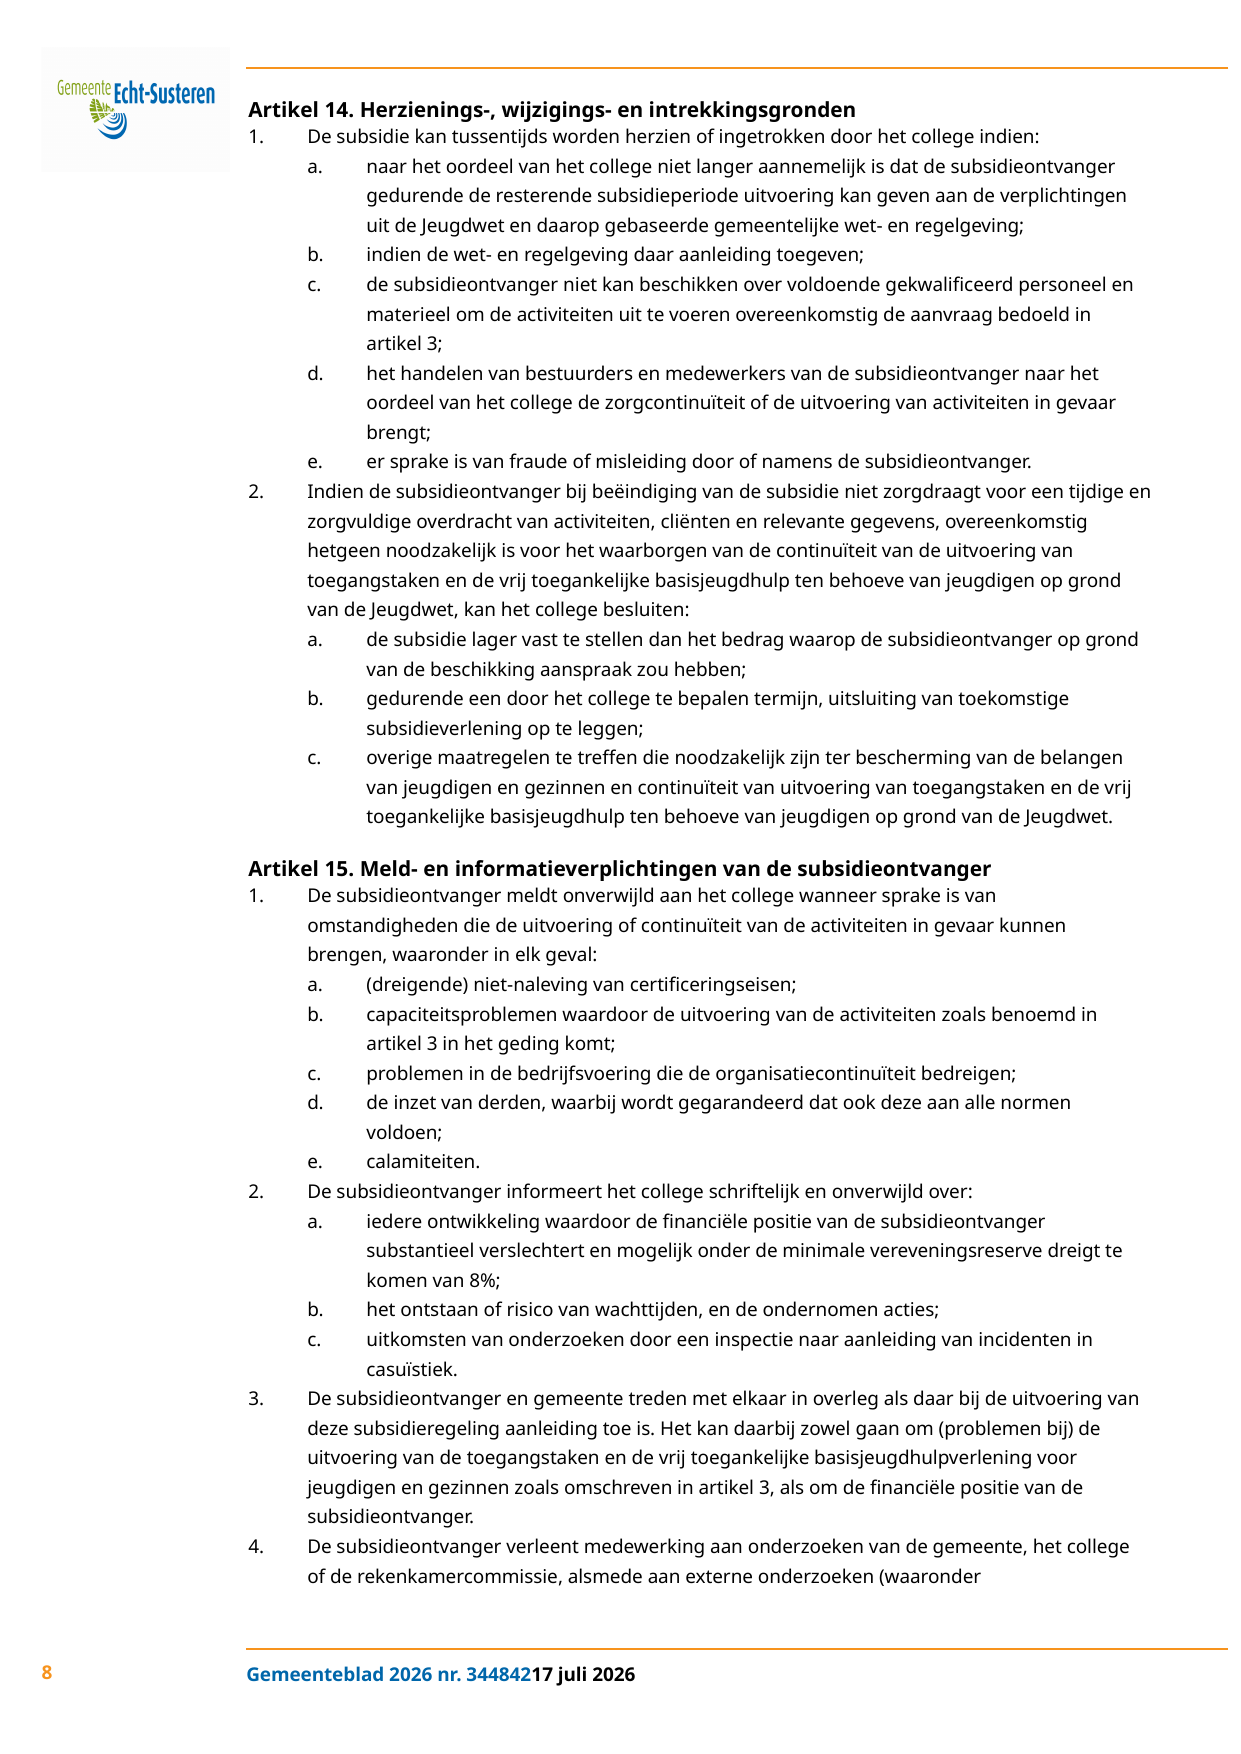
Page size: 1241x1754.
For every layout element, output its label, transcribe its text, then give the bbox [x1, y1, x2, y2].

list problemen in de bedrijfsvoering die de organisatiecontinuïteit bedreigen; [307, 1060, 1152, 1086]
list (dreigende) niet-naleving van certificeringseisen; [307, 971, 1152, 997]
list er sprake is van fraude of misleiding door of namens de subsidieontvanger. [307, 449, 1152, 474]
list De subsidieontvanger verleent medewerking aan onderzoeken van de gemeente, het college of de rekenkamercommissie, alsmede aan externe onderzoeken (waaronder [248, 1533, 1152, 1589]
list de subsidieontvanger niet kan beschikken over voldoende gekwalificeerd personeel en materieel om de activiteiten uit te voeren overeenkomstig de aanvraag bedoeld in artikel 3; [307, 271, 1152, 356]
list Indien de subsidieontvanger bij beëindiging van de subsidie niet zorgdraagt voor een tijdige en zorgvuldige overdracht van activiteiten, cliënten en relevante gegevens, overeenkomstig hetgeen noodzakelijk is voor het waarborgen van de continuïteit van de uitvoering van toegangstaken en de vrij toegankelijke basisjeugdhulp ten behoeve van jeugdigen op grond van de Jeugdwet, kan het college besluiten: [248, 478, 1152, 622]
text Artikel 14. Herzienings-, wijzigings- en intrekkingsgronden [248, 95, 1152, 123]
list het ontstaan of risico van wachttijden, en de ondernomen acties; [307, 1297, 1152, 1322]
list naar het oordeel van het college niet langer aannemelijk is dat de subsidieontvanger gedurende de resterende subsidieperiode uitvoering kan geven aan de verplichtingen uit de Jeugdwet en daarop gebaseerde gemeentelijke wet- en regelgeving; [307, 153, 1152, 238]
list het handelen van bestuurders en medewerkers van de subsidieontvanger naar het oordeel van het college de zorgcontinuïteit of de uitvoering van activiteiten in gevaar brengt; [307, 360, 1152, 445]
picture [41, 47, 231, 172]
list iedere ontwikkeling waardoor de financiële positie van de subsidieontvanger substantieel verslechtert en mogelijk onder de minimale vereveningsreserve dreigt te komen van 8%; [307, 1208, 1152, 1293]
list de subsidie lager vast te stellen dan het bedrag waarop de subsidieontvanger op grond van de beschikking aanspraak zou hebben; [307, 626, 1152, 681]
list de inzet van derden, waarbij wordt gegarandeerd dat ook deze aan alle normen voldoen; [307, 1089, 1152, 1145]
list De subsidieontvanger informeert het college schriftelijk en onverwijld over: [248, 1178, 1152, 1204]
list overige maatregelen te treffen die noodzakelijk zijn ter bescherming van de belangen van jeugdigen en gezinnen en continuïteit van uitvoering van toegangstaken en de vrij toegankelijke basisjeugdhulp ten behoeve van jeugdigen op grond van de Jeugdwet. [307, 744, 1152, 829]
list De subsidieontvanger en gemeente treden met elkaar in overleg als daar bij de uitvoering van deze subsidieregeling aanleiding toe is. Het kan daarbij zowel gaan om (problemen bij) de uitvoering van de toegangstaken en de vrij toegankelijke basisjeugdhulpverlening voor jeugdigen en gezinnen zoals omschreven in artikel 3, als om de financiële positie van de subsidieontvanger. [248, 1385, 1152, 1529]
list gedurende een door het college te bepalen termijn, uitsluiting van toekomstige subsidieverlening op te leggen; [307, 685, 1152, 741]
list De subsidie kan tussentijds worden herzien of ingetrokken door het college indien: [248, 123, 1152, 149]
list capaciteitsproblemen waardoor de uitvoering van de activiteiten zoals benoemd in artikel 3 in het geding komt; [307, 1001, 1152, 1056]
list De subsidieontvanger meldt onverwijld aan het college wanneer sprake is van omstandigheden die de uitvoering of continuïteit van de activiteiten in gevaar kunnen brengen, waaronder in elk geval: [248, 882, 1152, 967]
list uitkomsten van onderzoeken door een inspectie naar aanleiding van incidenten in casuïstiek. [307, 1326, 1152, 1382]
list indien de wet- en regelgeving daar aanleiding toegeven; [307, 242, 1152, 267]
list calamiteiten. [307, 1149, 1152, 1174]
text Artikel 15. Meld- en informatieverplichtingen van de subsidieontvanger [248, 854, 1152, 882]
